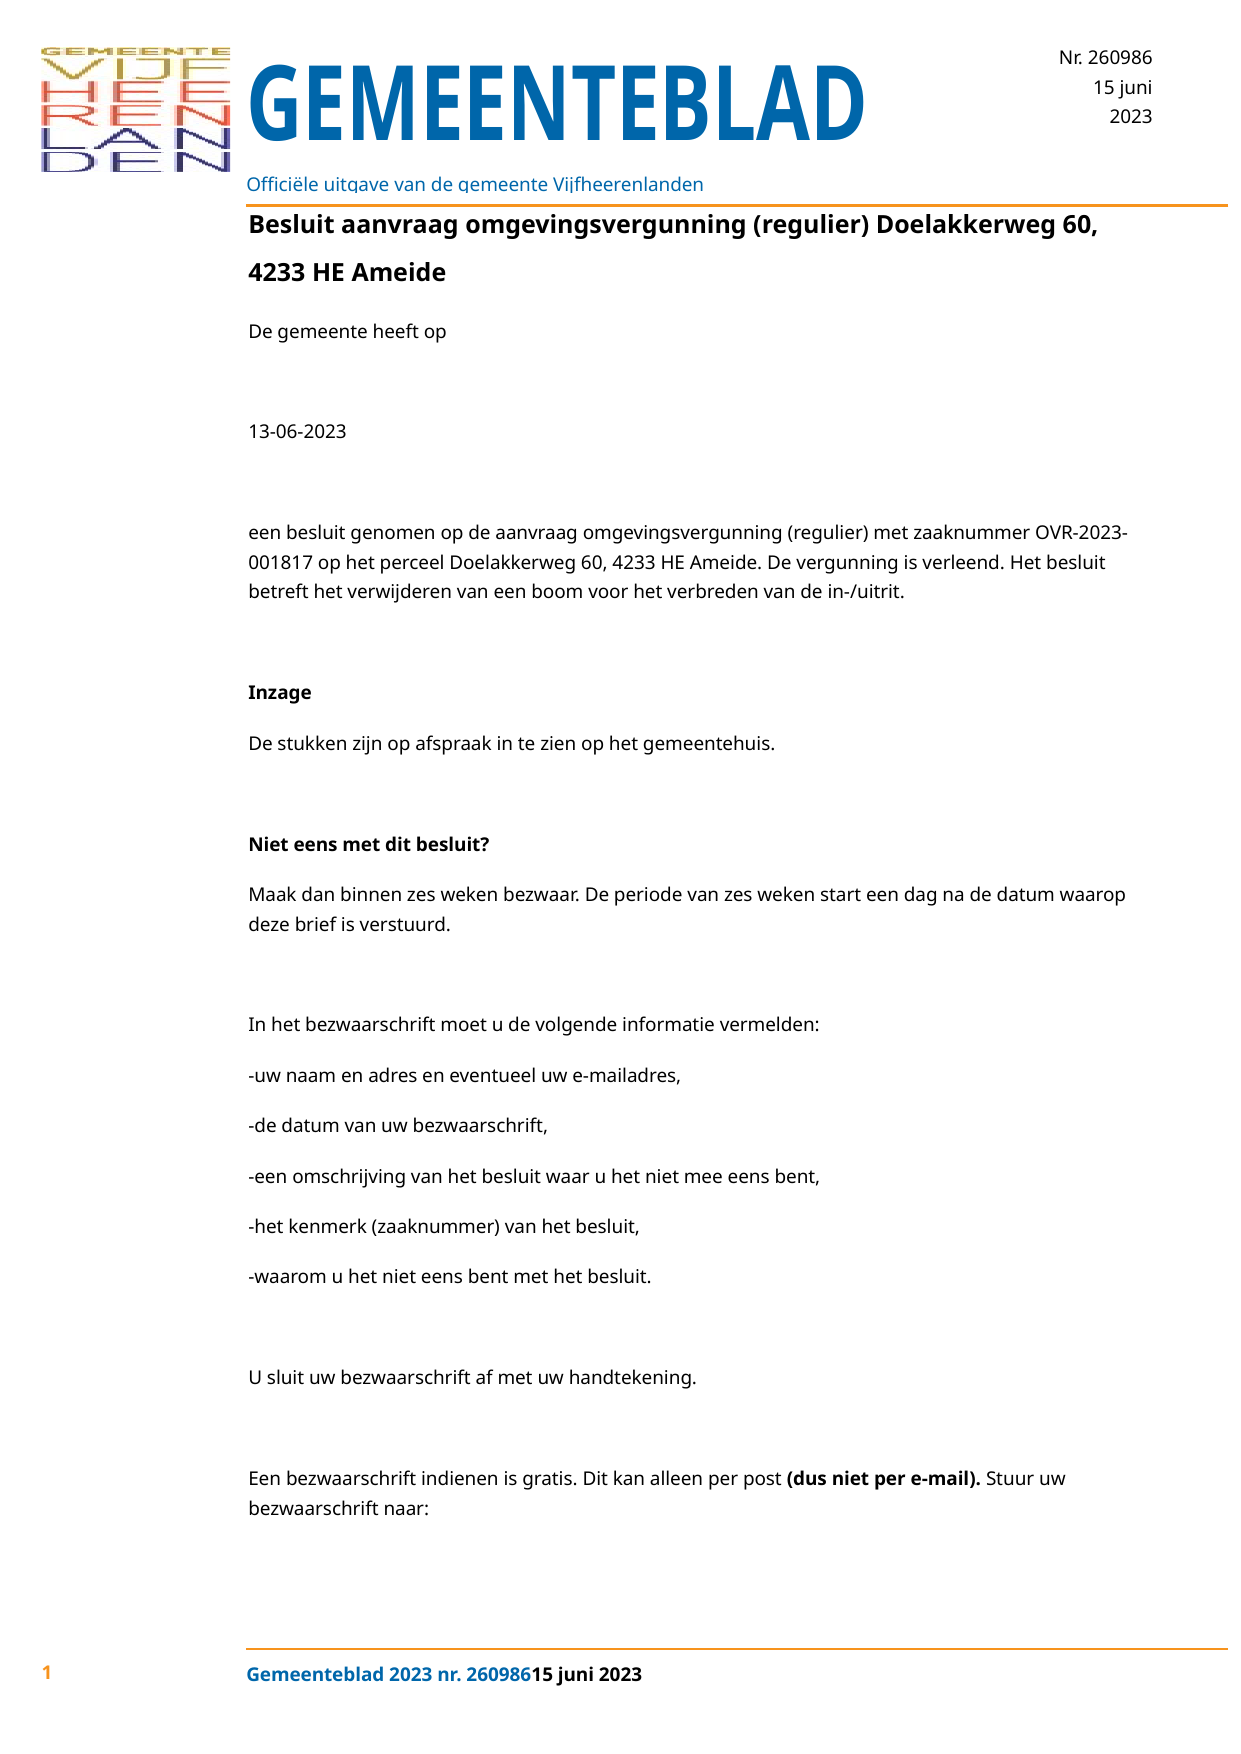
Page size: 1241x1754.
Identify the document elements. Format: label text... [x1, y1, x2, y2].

text een besluit genomen op de aanvraag omgevingsvergunning (regulier) met zaaknummer OVR-2023-001817 op het perceel Doelakkerweg 60, 4233 HE Ameide. De vergunning is verleend. Het besluit betreft het verwijderen van een boom voor het verbreden van de in-/uitrit. [248, 519, 1152, 604]
text -een omschrijving van het besluit waar u het niet mee eens bent, [248, 1163, 1152, 1189]
text In het bezwaarschrift moet u de volgende informatie vermelden: [248, 1012, 1152, 1037]
picture [41, 47, 231, 172]
text Besluit aanvraag omgevingsvergunning (regulier) Doelakkerweg 60, 4233 HE Ameide [248, 207, 1152, 288]
text 13-06-2023 [248, 419, 1152, 444]
text De stukken zijn op afspraak in te zien op het gemeentehuis. [248, 730, 1152, 756]
text -waarom u het niet eens bent met het besluit. [248, 1264, 1152, 1289]
text Inzage [248, 679, 1152, 705]
text -de datum van uw bezwaarschrift, [248, 1112, 1152, 1138]
text U sluit uw bezwaarschrift af met uw handtekening. [248, 1364, 1152, 1390]
text Niet eens met dit besluit? [248, 831, 1152, 857]
text -uw naam en adres en eventueel uw e-mailadres, [248, 1062, 1152, 1088]
text -het kenmerk (zaaknummer) van het besluit, [248, 1213, 1152, 1239]
text Een bezwaarschrift indienen is gratis. Dit kan alleen per post (dus niet per e-mail). Stuur uw bezwaarschrift naar: [248, 1465, 1152, 1521]
text Maak dan binnen zes weken bezwaar. De periode van zes weken start een dag na de datum waarop deze brief is verstuurd. [248, 881, 1152, 937]
text De gemeente heeft op [248, 318, 1152, 344]
